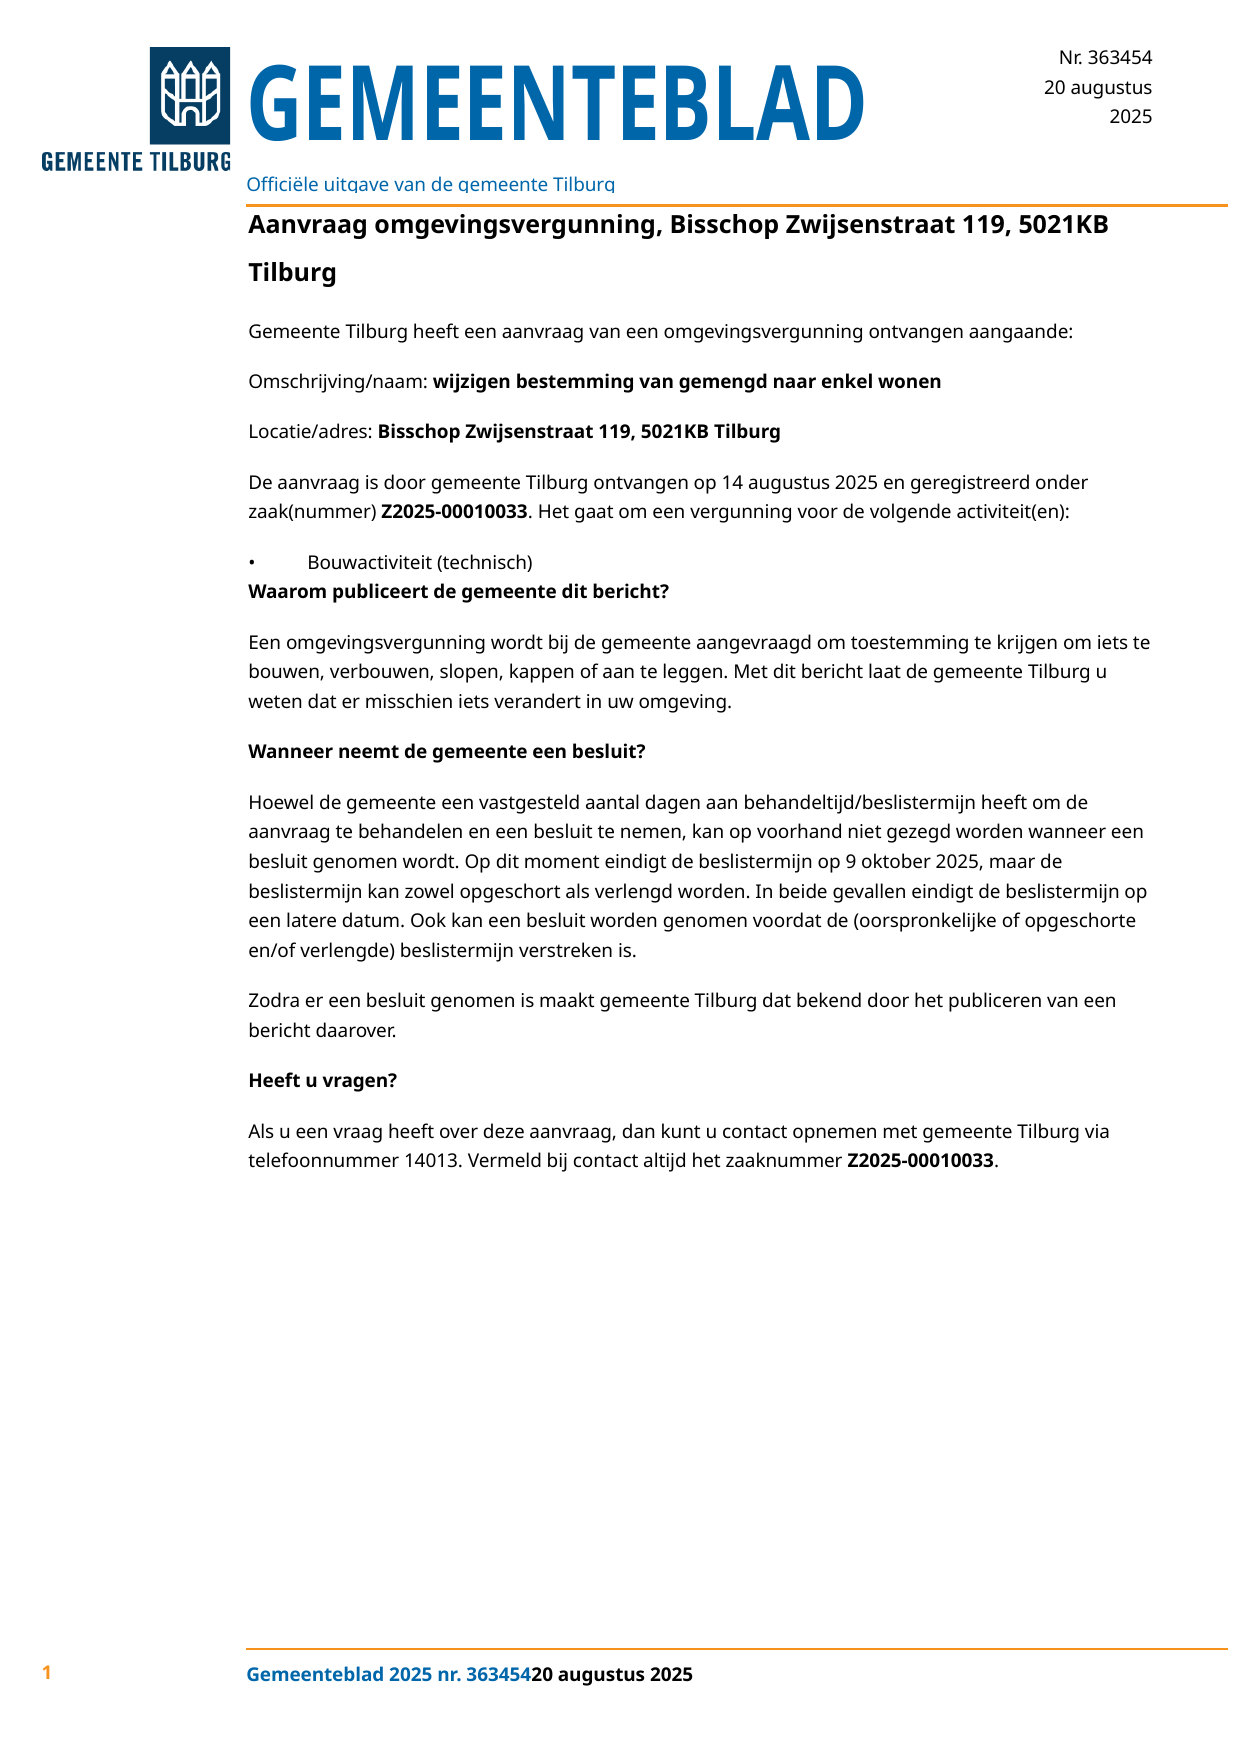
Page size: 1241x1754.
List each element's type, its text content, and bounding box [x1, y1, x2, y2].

text Als u een vraag heeft over deze aanvraag, dan kunt u contact opnemen met gemeente Tilburg via telefoonnummer 14013. Vermeld bij contact altijd het zaaknummer Z2025-00010033. [248, 1118, 1152, 1173]
text Gemeente Tilburg heeft een aanvraag van een omgevingsvergunning ontvangen aangaande: [248, 318, 1152, 344]
text Aanvraag omgevingsvergunning, Bisschop Zwijsenstraat 119, 5021KB Tilburg [248, 207, 1152, 288]
text Heeft u vragen? [248, 1067, 1152, 1093]
picture [41, 47, 231, 172]
text De aanvraag is door gemeente Tilburg ontvangen op 14 augustus 2025 en geregistreerd onder zaak(nummer) Z2025-00010033. Het gaat om een vergunning voor de volgende activiteit(en): [248, 469, 1152, 524]
text Hoewel de gemeente een vastgesteld aantal dagen aan behandeltijd/beslistermijn heeft om de aanvraag te behandelen en een besluit te nemen, kan op voorhand niet gezegd worden wanneer een besluit genomen wordt. Op dit moment eindigt de beslistermijn op 9 oktober 2025, maar de beslistermijn kan zowel opgeschort als verlengd worden. In beide gevallen eindigt de beslistermijn op een latere datum. Ook kan een besluit worden genomen voordat de (oorspronkelijke of opgeschorte en/of verlengde) beslistermijn verstreken is. [248, 789, 1152, 963]
list Bouwactiviteit (technisch) [248, 549, 1152, 575]
text Een omgevingsvergunning wordt bij de gemeente aangevraagd om toestemming te krijgen om iets te bouwen, verbouwen, slopen, kappen of aan te leggen. Met dit bericht laat de gemeente Tilburg u weten dat er misschien iets verandert in uw omgeving. [248, 629, 1152, 714]
text Waarom publiceert de gemeente dit bericht? [248, 579, 1152, 604]
text Zodra er een besluit genomen is maakt gemeente Tilburg dat bekend door het publiceren van een bericht daarover. [248, 987, 1152, 1043]
text Omschrijving/naam: wijzigen bestemming van gemengd naar enkel wonen [248, 368, 1152, 394]
text Locatie/adres: Bisschop Zwijsenstraat 119, 5021KB Tilburg [248, 419, 1152, 444]
text Wanneer neemt de gemeente een besluit? [248, 739, 1152, 764]
